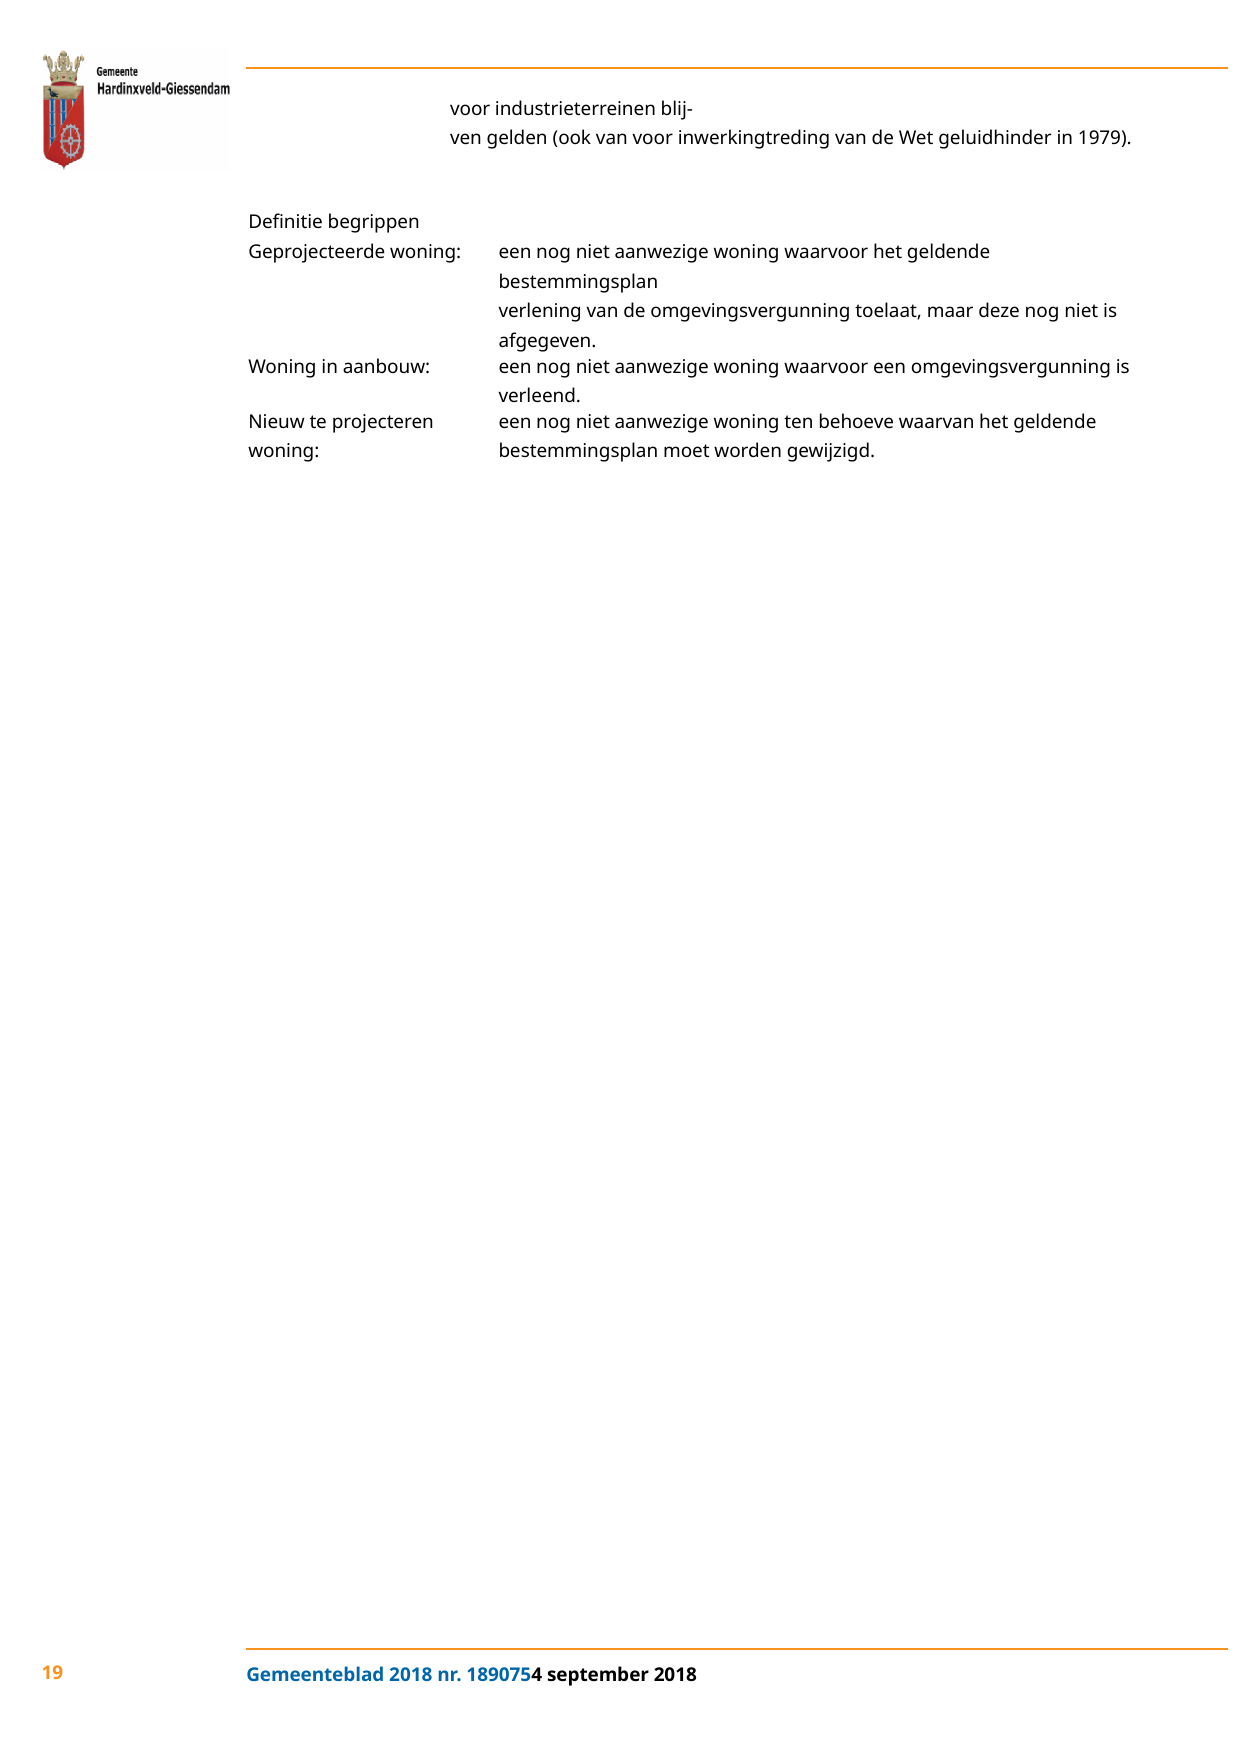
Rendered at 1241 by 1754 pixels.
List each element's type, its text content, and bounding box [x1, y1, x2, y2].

table_header Geprojecteerde woning: [248, 238, 498, 353]
table_cell [248, 150, 450, 176]
table_cell voor industrieterreinen blij- ven gelden (ook van voor inwerkingtreding van de Wet geluidhinder in 1979). [450, 95, 1152, 150]
picture [41, 47, 231, 172]
table_cell Woning in aanbouw: [248, 353, 498, 408]
table_cell een nog niet aanwezige woning ten behoeve waarvan het geldende bestemmingsplan moet worden gewijzigd. [498, 408, 1152, 463]
table_cell een nog niet aanwezige woning waarvoor een omgevingsvergunning is verleend. [498, 353, 1152, 408]
table_cell Nieuw te projecteren woning: [248, 408, 498, 463]
table_header een nog niet aanwezige woning waarvoor het geldende bestemmingsplan verlening van de omgevingsvergunning toelaat, maar deze nog niet is afgegeven. [498, 238, 1152, 353]
table_cell [248, 95, 450, 150]
text Definitie begrippen [248, 209, 1152, 234]
table_cell [450, 150, 1152, 176]
